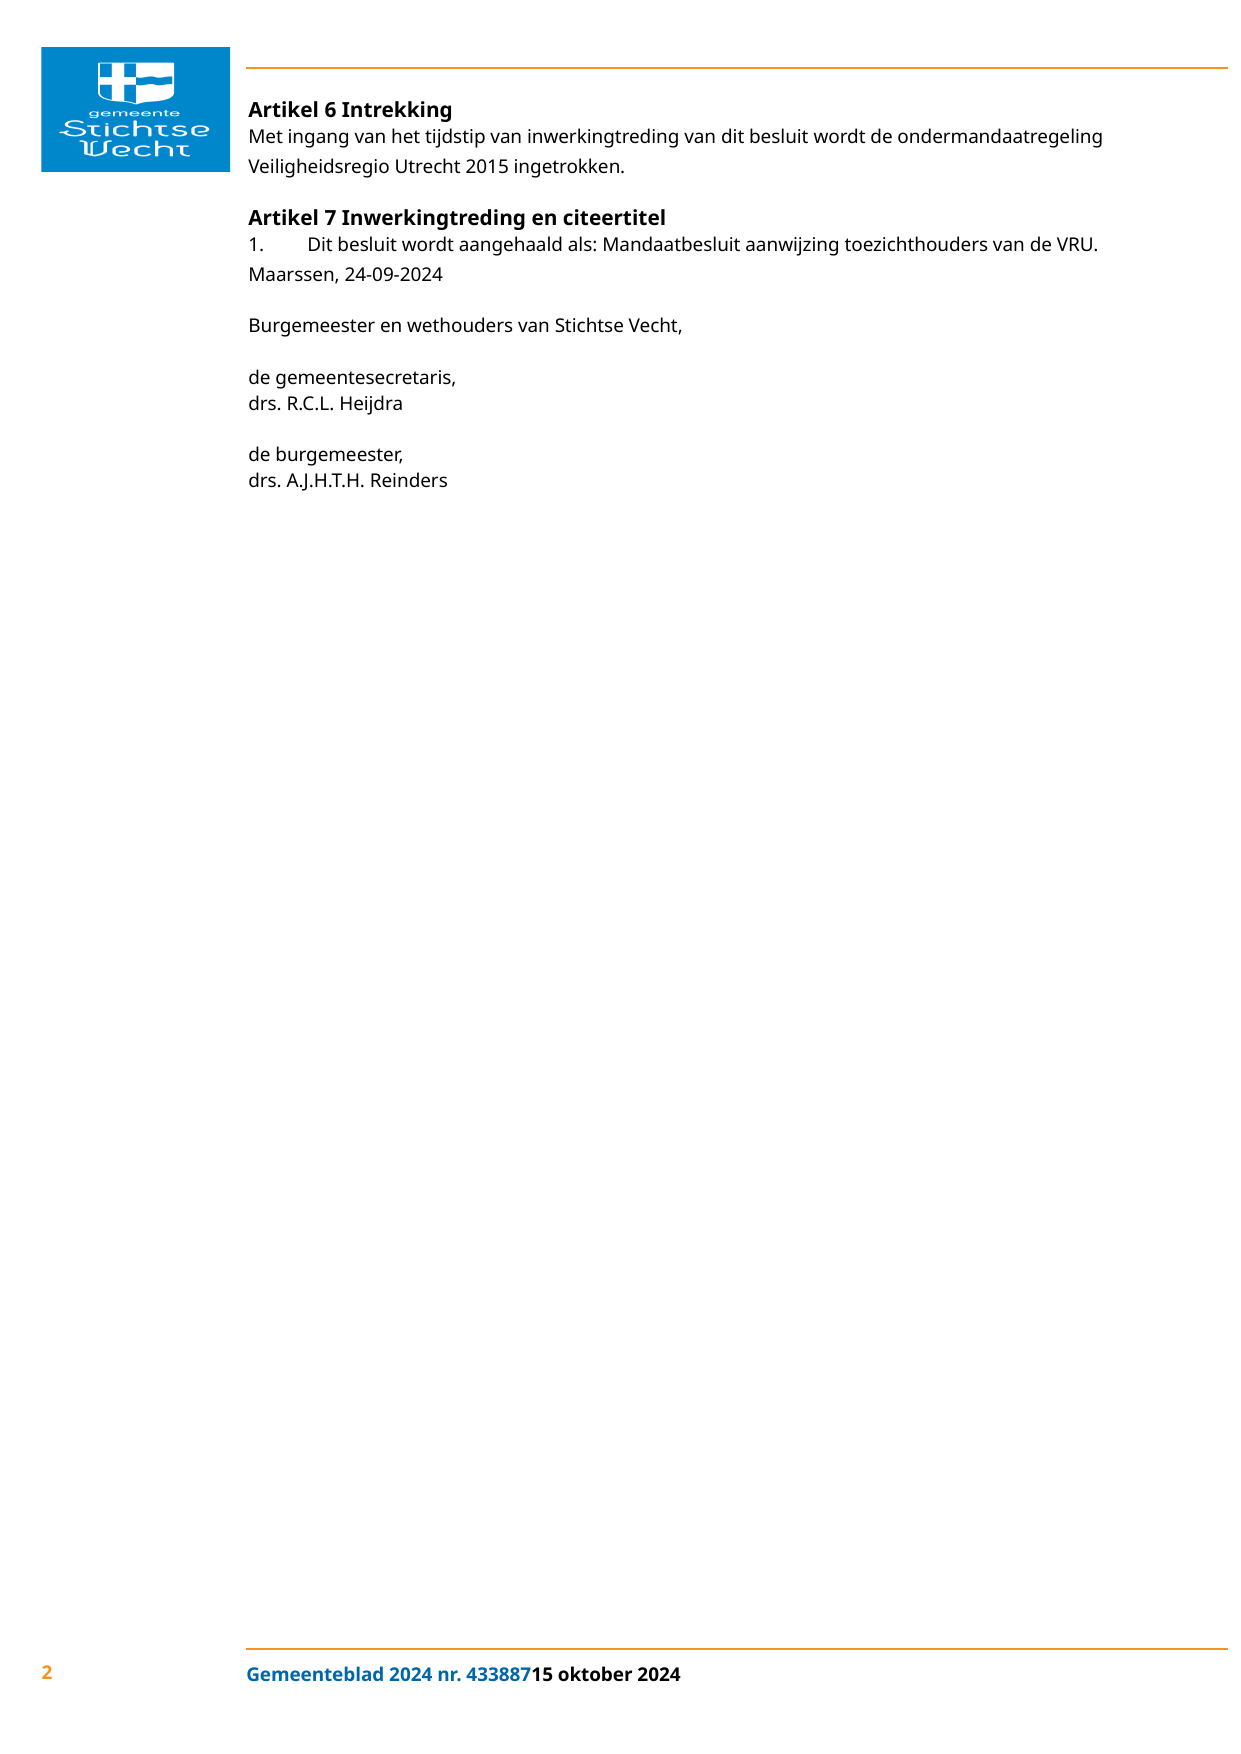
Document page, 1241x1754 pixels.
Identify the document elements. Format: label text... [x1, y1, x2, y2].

text Maarssen, 24-09-2024 [248, 261, 1152, 287]
text Met ingang van het tijdstip van inwerkingtreding van dit besluit wordt de ondermandaatregeling Veiligheidsregio Utrecht 2015 ingetrokken. [248, 123, 1152, 178]
list Dit besluit wordt aangehaald als: Mandaatbesluit aanwijzing toezichthouders van de VRU. [248, 232, 1152, 257]
text drs. A.J.H.T.H. Reinders [248, 467, 1152, 493]
text Artikel 6 Intrekking [248, 95, 1152, 123]
text drs. R.C.L. Heijdra [248, 390, 1152, 416]
picture [99, 63, 135, 101]
text de burgemeester, [248, 441, 1152, 467]
text Burgemeester en wethouders van Stichtse Vecht, [248, 313, 1152, 338]
text de gemeentesecretaris, [248, 364, 1152, 390]
text Artikel 7 Inwerkingtreding en citeertitel [248, 203, 1152, 232]
picture [137, 63, 174, 103]
